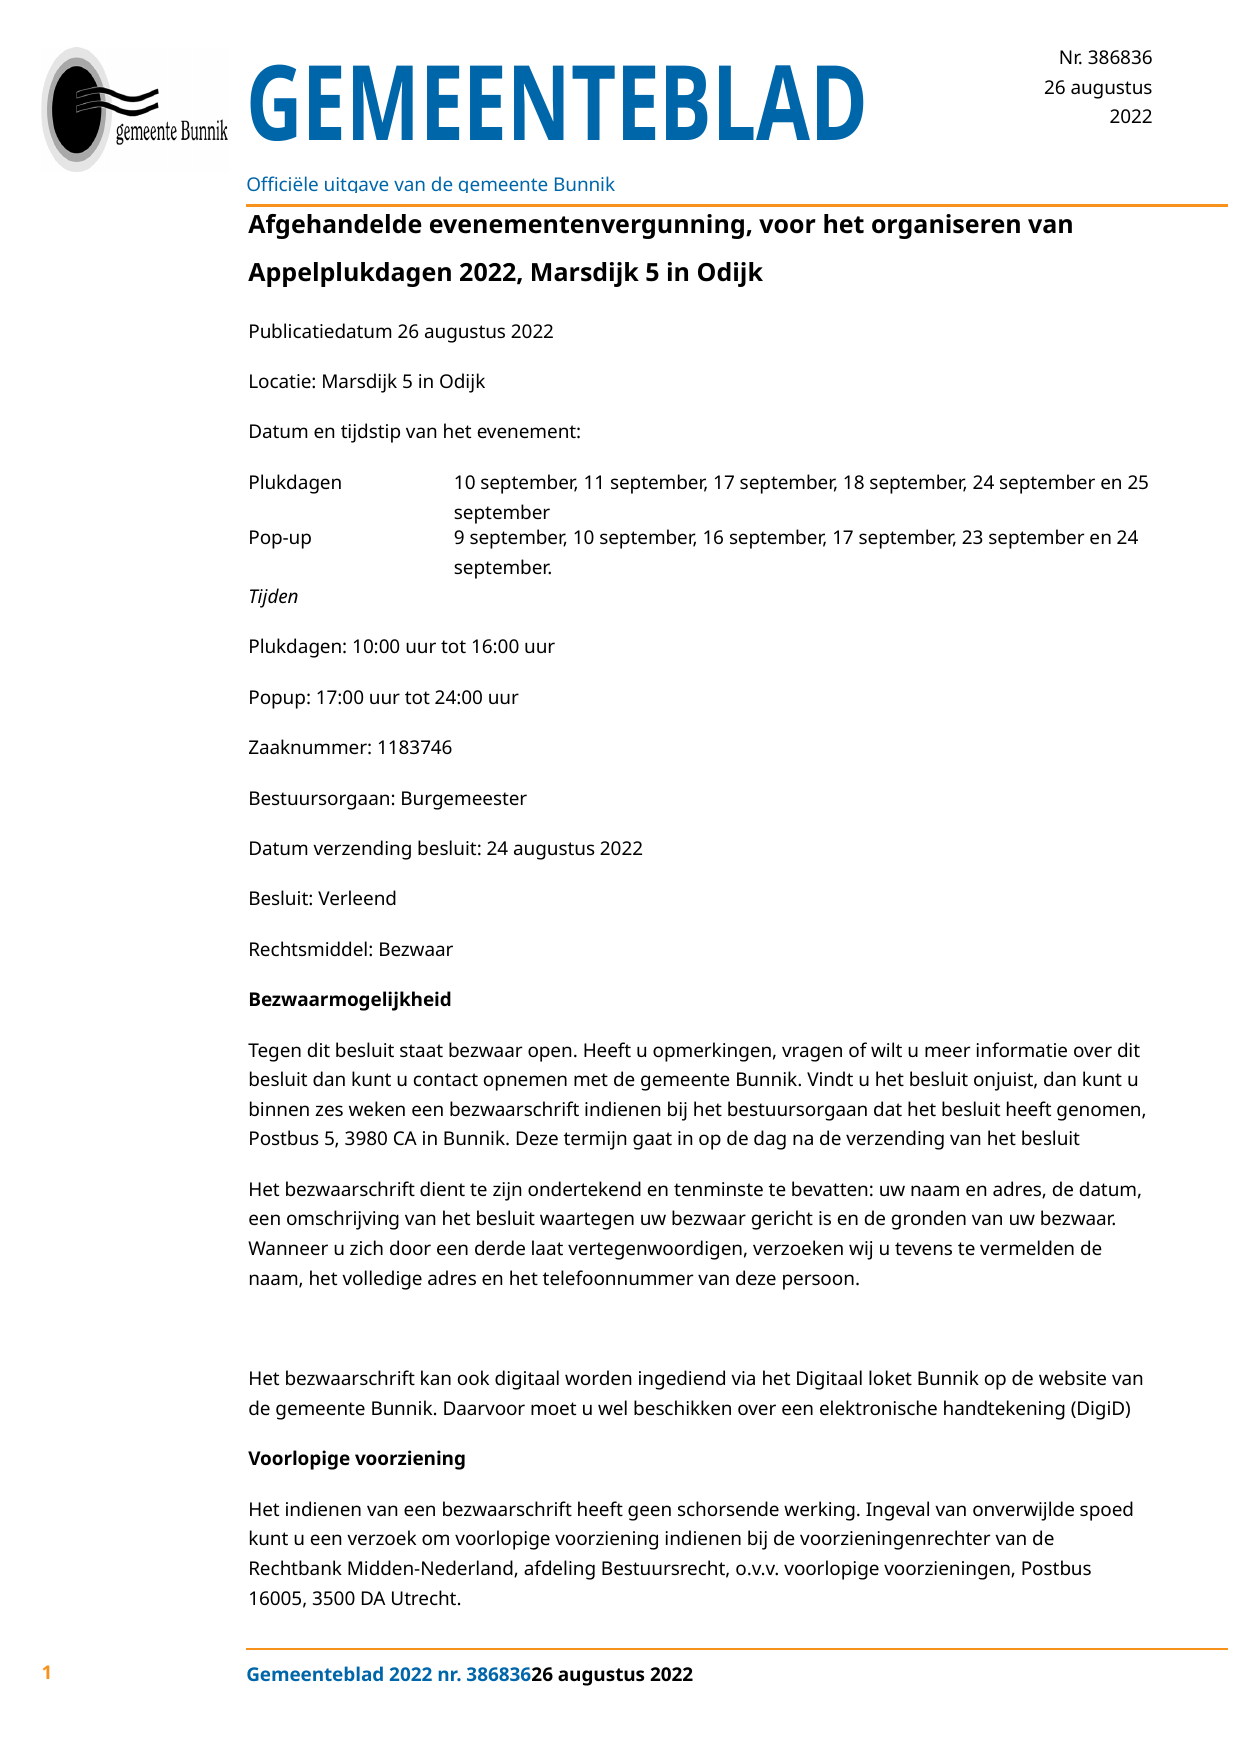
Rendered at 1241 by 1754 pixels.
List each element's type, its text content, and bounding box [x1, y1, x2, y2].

picture [41, 47, 231, 172]
table_cell 9 september, 10 september, 16 september, 17 september, 23 september en 24 september. [454, 525, 1152, 580]
text Locatie: Marsdijk 5 in Odijk [248, 368, 1152, 394]
text Bestuursorgaan: Burgemeester [248, 785, 1152, 811]
text Tijden [248, 583, 1152, 609]
text Datum verzending besluit: 24 augustus 2022 [248, 835, 1152, 861]
text Plukdagen: 10:00 uur tot 16:00 uur [248, 633, 1152, 659]
table_cell Pop-up [248, 525, 454, 580]
text Afgehandelde evenementenvergunning, voor het organiseren van Appelplukdagen 2022, Marsdijk 5 in Odijk [248, 207, 1152, 288]
text Voorlopige voorziening [248, 1446, 1152, 1471]
table_header 10 september, 11 september, 17 september, 18 september, 24 september en 25 september [454, 469, 1152, 524]
text Popup: 17:00 uur tot 24:00 uur [248, 684, 1152, 710]
text Besluit: Verleend [248, 886, 1152, 911]
text Tegen dit besluit staat bezwaar open. Heeft u opmerkingen, vragen of wilt u meer informatie over dit besluit dan kunt u contact opnemen met de gemeente Bunnik. Vindt u het besluit onjuist, dan kunt u binnen zes weken een bezwaarschrift indienen bij het bestuursorgaan dat het besluit heeft genomen, Postbus 5, 3980 CA in Bunnik. Deze termijn gaat in op de dag na de verzending van het besluit [248, 1037, 1152, 1151]
table_header Plukdagen [248, 469, 454, 524]
text Het bezwaarschrift kan ook digitaal worden ingediend via het Digitaal loket Bunnik op de website van de gemeente Bunnik. Daarvoor moet u wel beschikken over een elektronische handtekening (DigiD) [248, 1366, 1152, 1421]
text Datum en tijdstip van het evenement: [248, 419, 1152, 444]
text Bezwaarmogelijkheid [248, 986, 1152, 1012]
text Publicatiedatum 26 augustus 2022 [248, 318, 1152, 344]
text Het bezwaarschrift dient te zijn ondertekend en tenminste te bevatten: uw naam en adres, de datum, een omschrijving van het besluit waartegen uw bezwaar gericht is en de gronden van uw bezwaar. Wanneer u zich door een derde laat vertegenwoordigen, verzoeken wij u tevens te vermelden de naam, het volledige adres en het telefoonnummer van deze persoon. [248, 1176, 1152, 1291]
text Rechtsmiddel: Bezwaar [248, 936, 1152, 962]
text Zaaknummer: 1183746 [248, 734, 1152, 760]
text Het indienen van een bezwaarschrift heeft geen schorsende werking. Ingeval van onverwijlde spoed kunt u een verzoek om voorlopige voorziening indienen bij de voorzieningenrechter van de Rechtbank Midden-Nederland, afdeling Bestuursrecht, o.v.v. voorlopige voorzieningen, Postbus 16005, 3500 DA Utrecht. [248, 1496, 1152, 1611]
